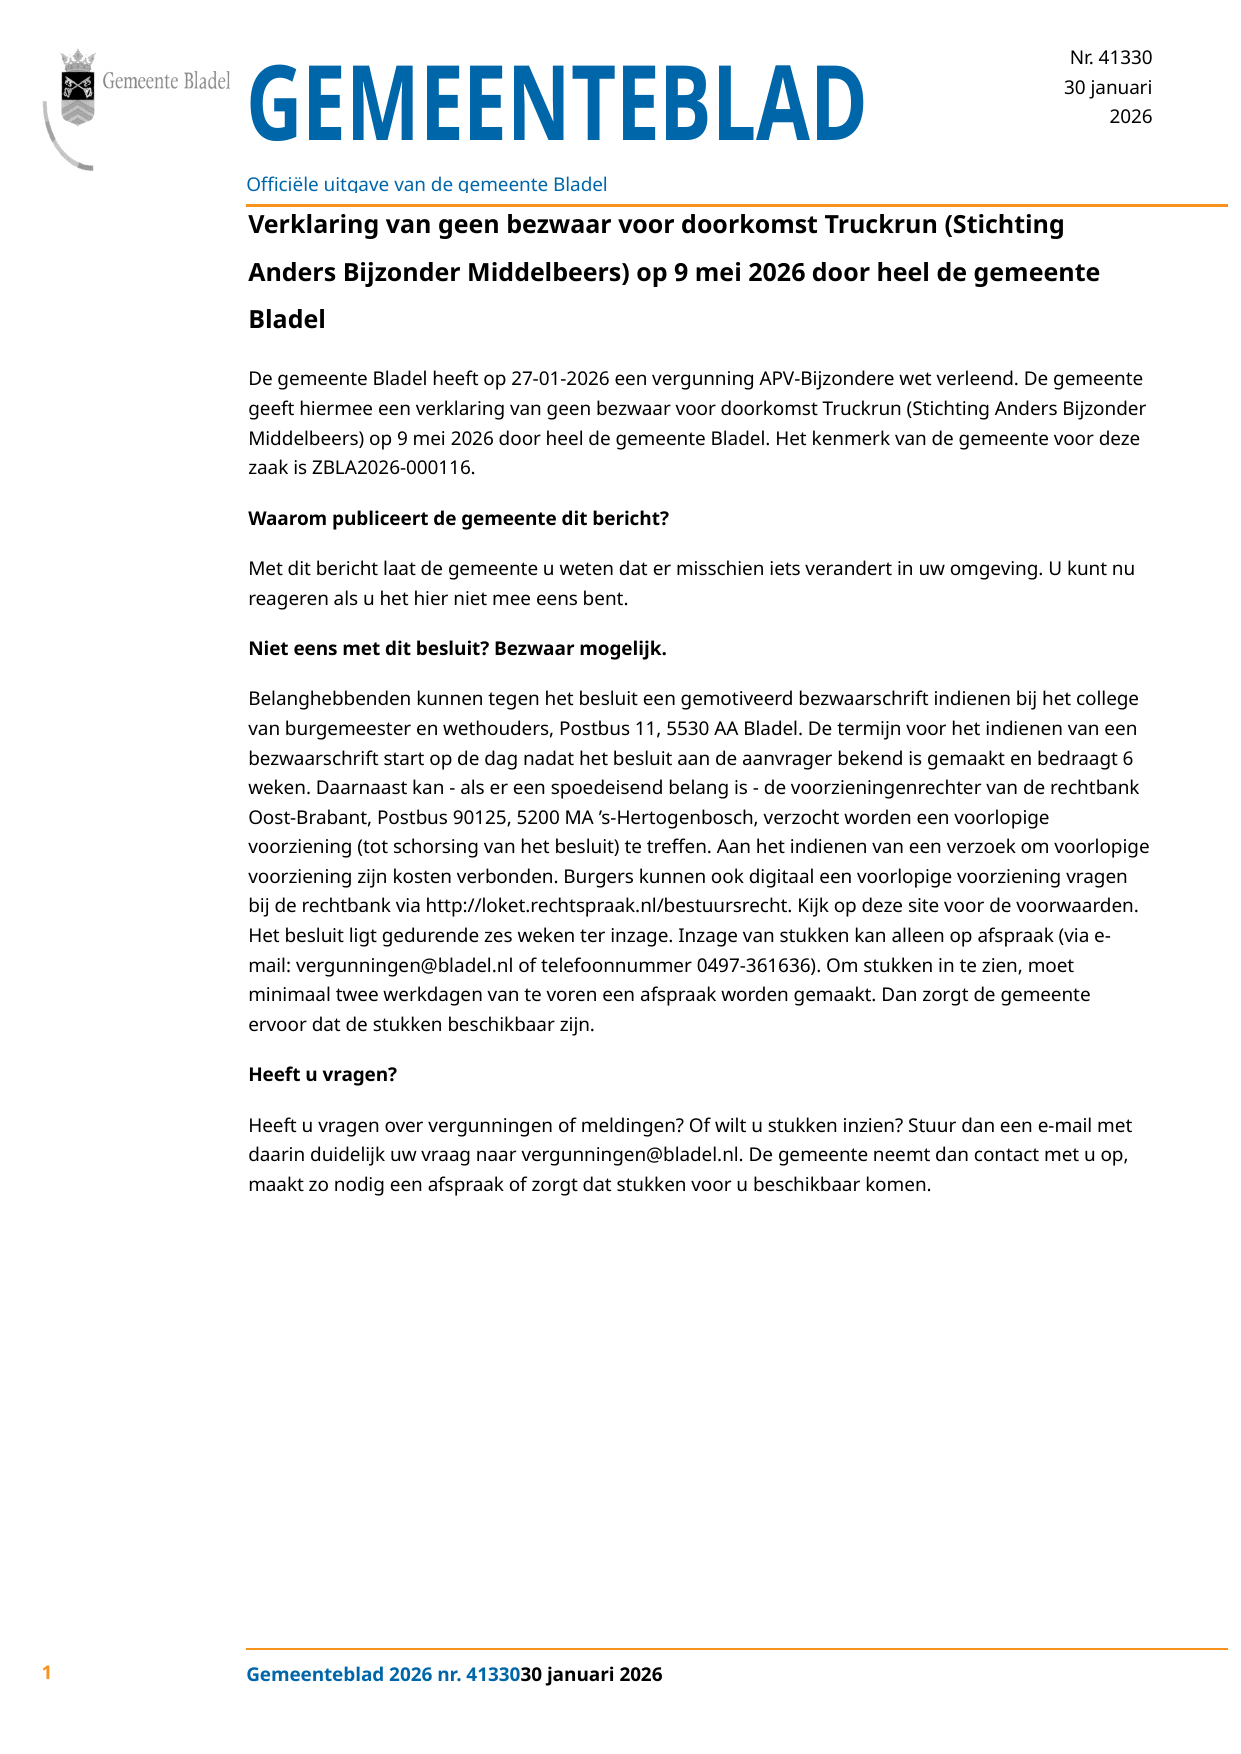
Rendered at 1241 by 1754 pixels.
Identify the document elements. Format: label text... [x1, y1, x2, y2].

text Verklaring van geen bezwaar voor doorkomst Truckrun (Stichting Anders Bijzonder Middelbeers) op 9 mei 2026 door heel de gemeente Bladel [248, 207, 1152, 336]
text Met dit bericht laat de gemeente u weten dat er misschien iets verandert in uw omgeving. U kunt nu reageren als u het hier niet mee eens bent. [248, 555, 1152, 610]
text De gemeente Bladel heeft op 27-01-2026 een vergunning APV-Bijzondere wet verleend. De gemeente geeft hiermee een verklaring van geen bezwaar voor doorkomst Truckrun (Stichting Anders Bijzonder Middelbeers) op 9 mei 2026 door heel de gemeente Bladel. Het kenmerk van de gemeente voor deze zaak is ZBLA2026-000116. [248, 366, 1152, 480]
picture [41, 47, 231, 172]
text Belanghebbenden kunnen tegen het besluit een gemotiveerd bezwaarschrift indienen bij het college van burgemeester en wethouders, Postbus 11, 5530 AA Bladel. De termijn voor het indienen van een bezwaarschrift start op de dag nadat het besluit aan de aanvrager bekend is gemaakt en bedraagt 6 weken. Daarnaast kan - als er een spoedeisend belang is - de voorzieningenrechter van de rechtbank Oost-Brabant, Postbus 90125, 5200 MA ’s-Hertogenbosch, verzocht worden een voorlopige voorziening (tot schorsing van het besluit) te treffen. Aan het indienen van een verzoek om voorlopige voorziening zijn kosten verbonden. Burgers kunnen ook digitaal een voorlopige voorziening vragen bij de rechtbank via http://loket.rechtspraak.nl/bestuursrecht. Kijk op deze site voor de voorwaarden. Het besluit ligt gedurende zes weken ter inzage. Inzage van stukken kan alleen op afspraak (via e-mail: vergunningen@bladel.nl of telefoonnummer 0497-361636). Om stukken in te zien, moet minimaal twee werkdagen van te voren een afspraak worden gemaakt. Dan zorgt de gemeente ervoor dat de stukken beschikbaar zijn. [248, 686, 1152, 1037]
text Heeft u vragen? [248, 1061, 1152, 1087]
text Niet eens met dit besluit? Bezwaar mogelijk. [248, 635, 1152, 661]
text Heeft u vragen over vergunningen of meldingen? Of wilt u stukken inzien? Stuur dan een e-mail met daarin duidelijk uw vraag naar vergunningen@bladel.nl. De gemeente neemt dan contact met u op, maakt zo nodig een afspraak of zorgt dat stukken voor u beschikbaar komen. [248, 1112, 1152, 1197]
text Waarom publiceert de gemeente dit bericht? [248, 505, 1152, 530]
